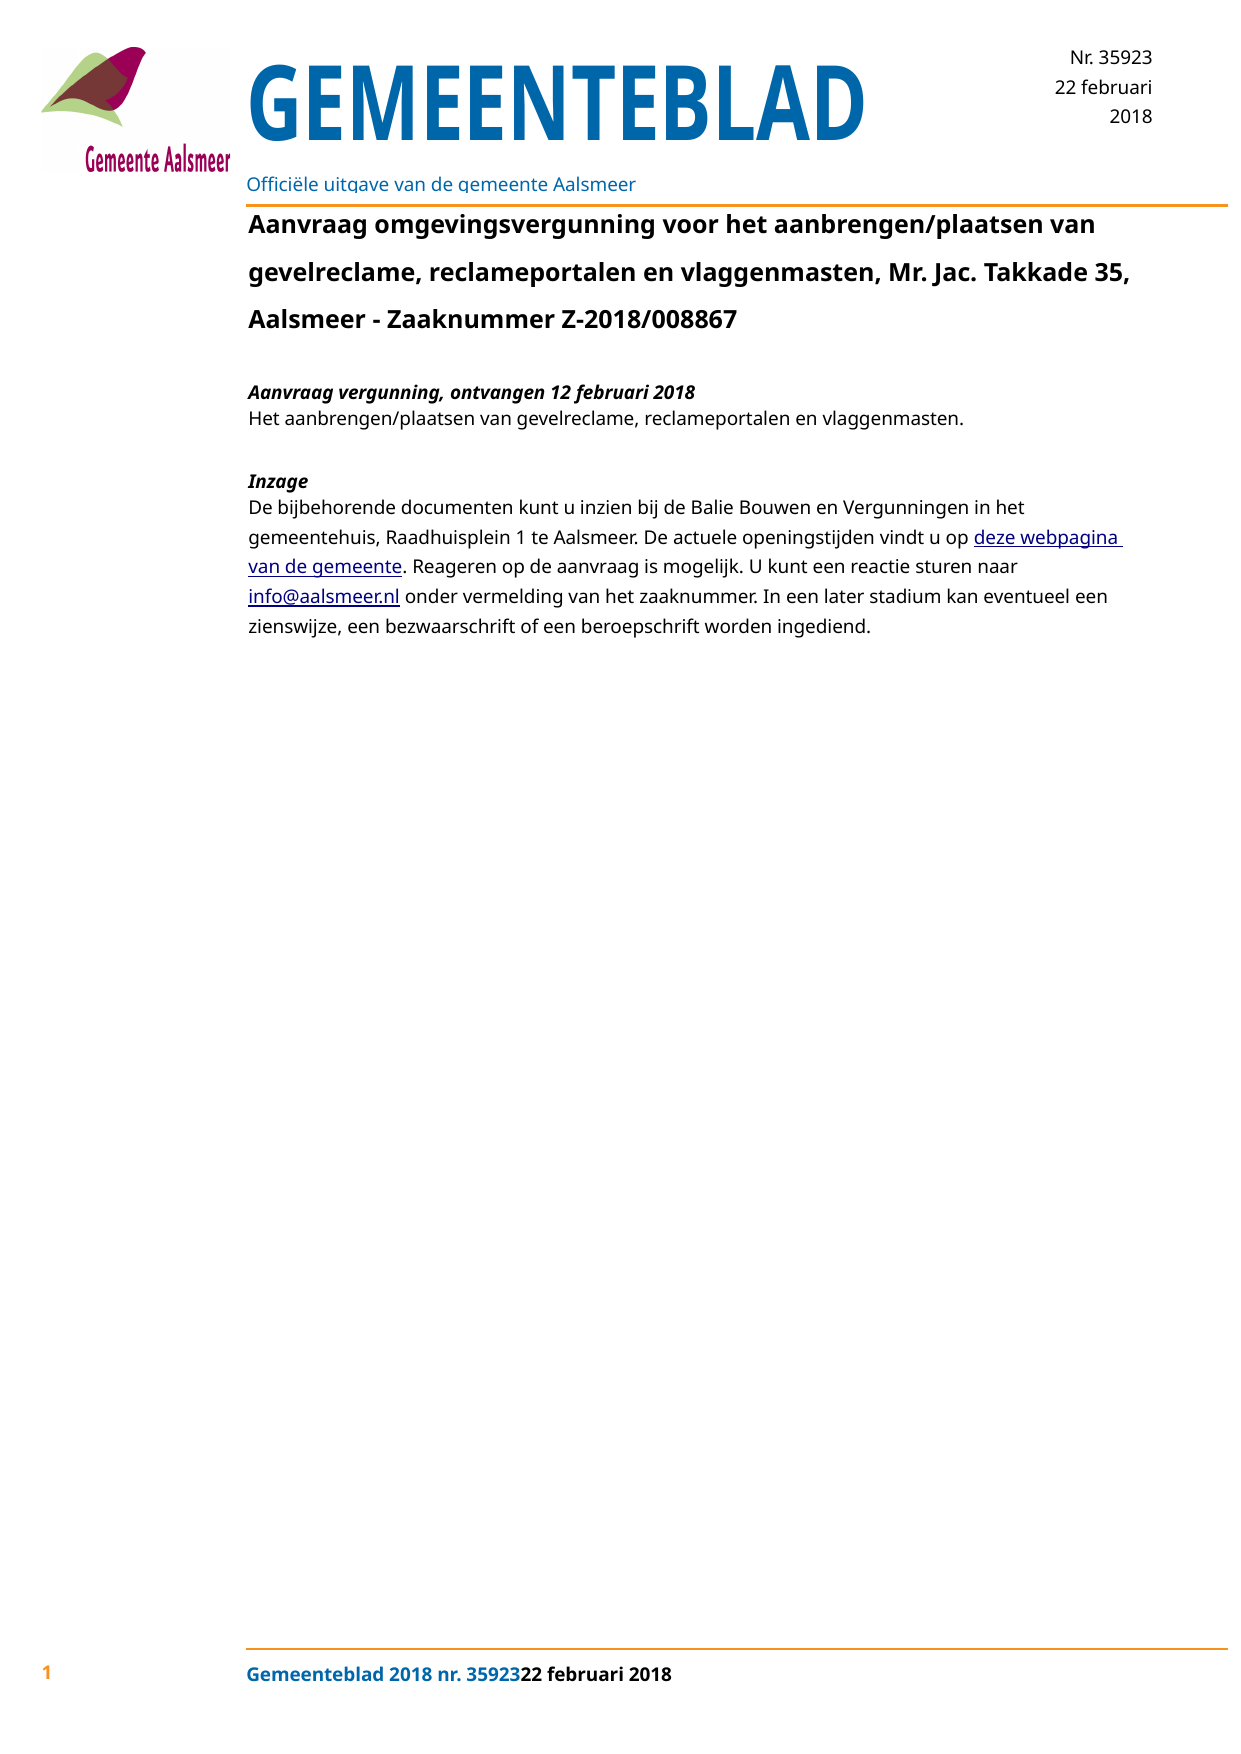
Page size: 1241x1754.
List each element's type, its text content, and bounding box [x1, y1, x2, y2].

text ​ [248, 663, 1152, 689]
text Inzage [248, 469, 1152, 494]
text De bijbehorende documenten kunt u inzien bij de Balie Bouwen en Vergunningen in het gemeentehuis, Raadhuisplein 1 te Aalsmeer. De actuele openingstijden vindt u op deze webpagina van de gemeente. Reageren op de aanvraag is mogelijk. U kunt een reactie sturen naar info@aalsmeer.nl onder vermelding van het zaaknummer. In een later stadium kan eventueel een zienswijze, een bezwaarschrift of een beroepschrift worden ingediend. [248, 494, 1152, 638]
picture [41, 47, 231, 172]
text Aanvraag omgevingsvergunning voor het aanbrengen/plaatsen van gevelreclame, reclameportalen en vlaggenmasten, Mr. Jac. Takkade 35, Aalsmeer - Zaaknummer Z-2018/008867 [248, 207, 1152, 336]
text Het aanbrengen/plaatsen van gevelreclame, reclameportalen en vlaggenmasten. [248, 405, 1152, 431]
text Aanvraag vergunning, ontvangen 12 februari 2018 [248, 379, 1152, 405]
